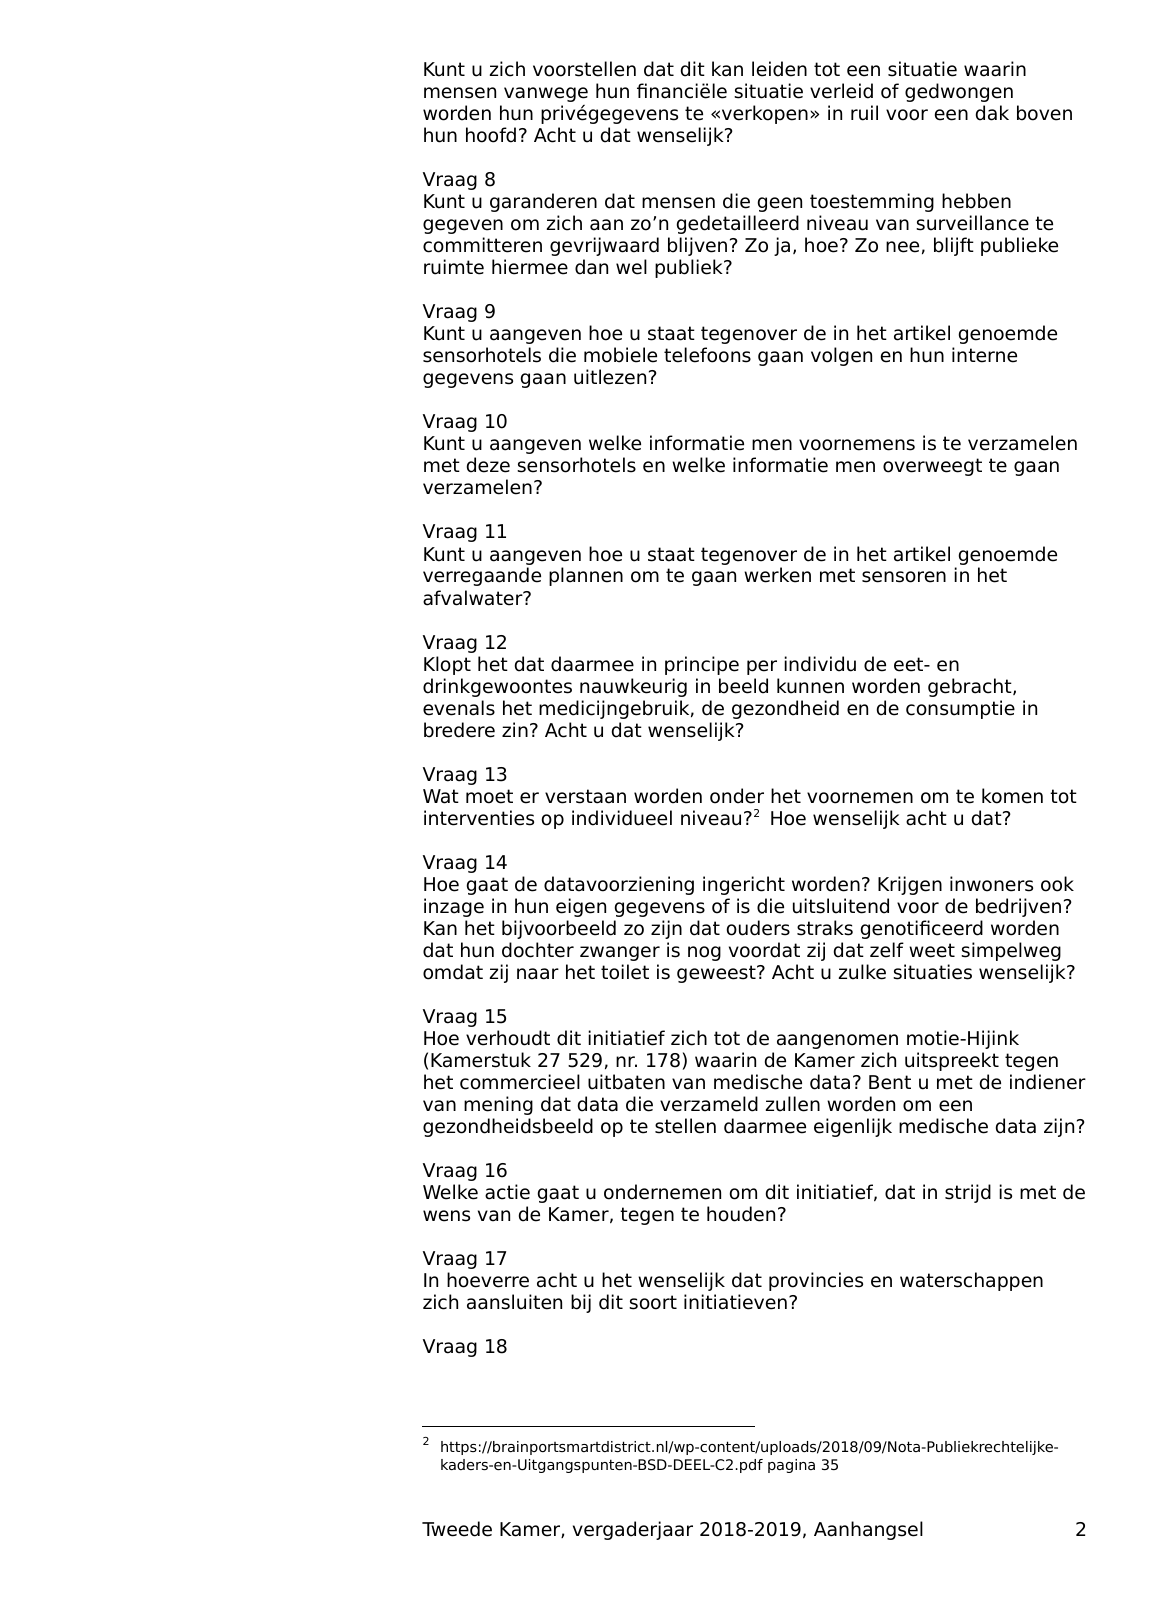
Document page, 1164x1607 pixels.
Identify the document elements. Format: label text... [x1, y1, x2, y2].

text Vraag 16 [422, 1160, 1087, 1182]
text Vraag 10 [422, 411, 1087, 433]
text Kunt u aangeven hoe u staat tegenover de in het artikel genoemde sensorhotels die mobiele telefoons gaan volgen en hun interne gegevens gaan uitlezen? [422, 323, 1087, 389]
text Vraag 14 [422, 852, 1087, 874]
text Kunt u garanderen dat mensen die geen toestemming hebben gegeven om zich aan zo’n gedetailleerd niveau van surveillance te committeren gevrijwaard blijven? Zo ja, hoe? Zo nee, blijft publieke ruimte hiermee dan wel publiek? [422, 191, 1087, 279]
text Vraag 12 [422, 632, 1087, 653]
text Vraag 9 [422, 301, 1087, 323]
text Klopt het dat daarmee in principe per individu de eet- en drinkgewoontes nauwkeurig in beeld kunnen worden gebracht, evenals het medicijngebruik, de gezondheid en de consumptie in bredere zin? Acht u dat wenselijk? [422, 653, 1087, 741]
text Hoe gaat de datavoorziening ingericht worden? Krijgen inwoners ook inzage in hun eigen gegevens of is die uitsluitend voor de bedrijven? Kan het bijvoorbeeld zo zijn dat ouders straks genotificeerd worden dat hun dochter zwanger is nog voordat zij dat zelf weet simpelweg omdat zij naar het toilet is geweest? Acht u zulke situaties wenselijk? [422, 874, 1087, 984]
text Kunt u aangeven welke informatie men voornemens is te verzamelen met deze sensorhotels en welke informatie men overweegt te gaan verzamelen? [422, 433, 1087, 499]
text Vraag 13 [422, 764, 1087, 786]
text Vraag 18 [422, 1336, 1087, 1358]
text Hoe verhoudt dit initiatief zich tot de aangenomen motie-Hijink (Kamerstuk 27 529, nr. 178) waarin de Kamer zich uitspreekt tegen het commercieel uitbaten van medische data? Bent u met de indiener van mening dat data die verzameld zullen worden om een gezondheidsbeeld op te stellen daarmee eigenlijk medische data zijn? [422, 1028, 1087, 1138]
text In hoeverre acht u het wenselijk dat provincies en waterschappen zich aansluiten bij dit soort initiatieven? [422, 1270, 1087, 1314]
text Kunt u zich voorstellen dat dit kan leiden tot een situatie waarin mensen vanwege hun financiële situatie verleid of gedwongen worden hun privégegevens te «verkopen» in ruil voor een dak boven hun hoofd? Acht u dat wenselijk? [422, 59, 1087, 147]
text Wat moet er verstaan worden onder het voornemen om te komen tot interventies op individueel niveau? Hoe wenselijk acht u dat? [422, 786, 1087, 829]
text Kunt u aangeven hoe u staat tegenover de in het artikel genoemde verregaande plannen om te gaan werken met sensoren in het afvalwater? [422, 543, 1087, 609]
text Vraag 11 [422, 521, 1087, 543]
text https://brainportsmartdistrict.nl/wp-content/uploads/2018/09/Nota-Publiekrechtelijke-kaders-en-Uitgangspunten-BSD-DEEL-C2.pdf pagina 35 [422, 1435, 1087, 1474]
text Vraag 8 [422, 169, 1087, 191]
text Vraag 15 [422, 1006, 1087, 1028]
text Welke actie gaat u ondernemen om dit initiatief, dat in strijd is met de wens van de Kamer, tegen te houden? [422, 1182, 1087, 1226]
text Vraag 17 [422, 1248, 1087, 1270]
